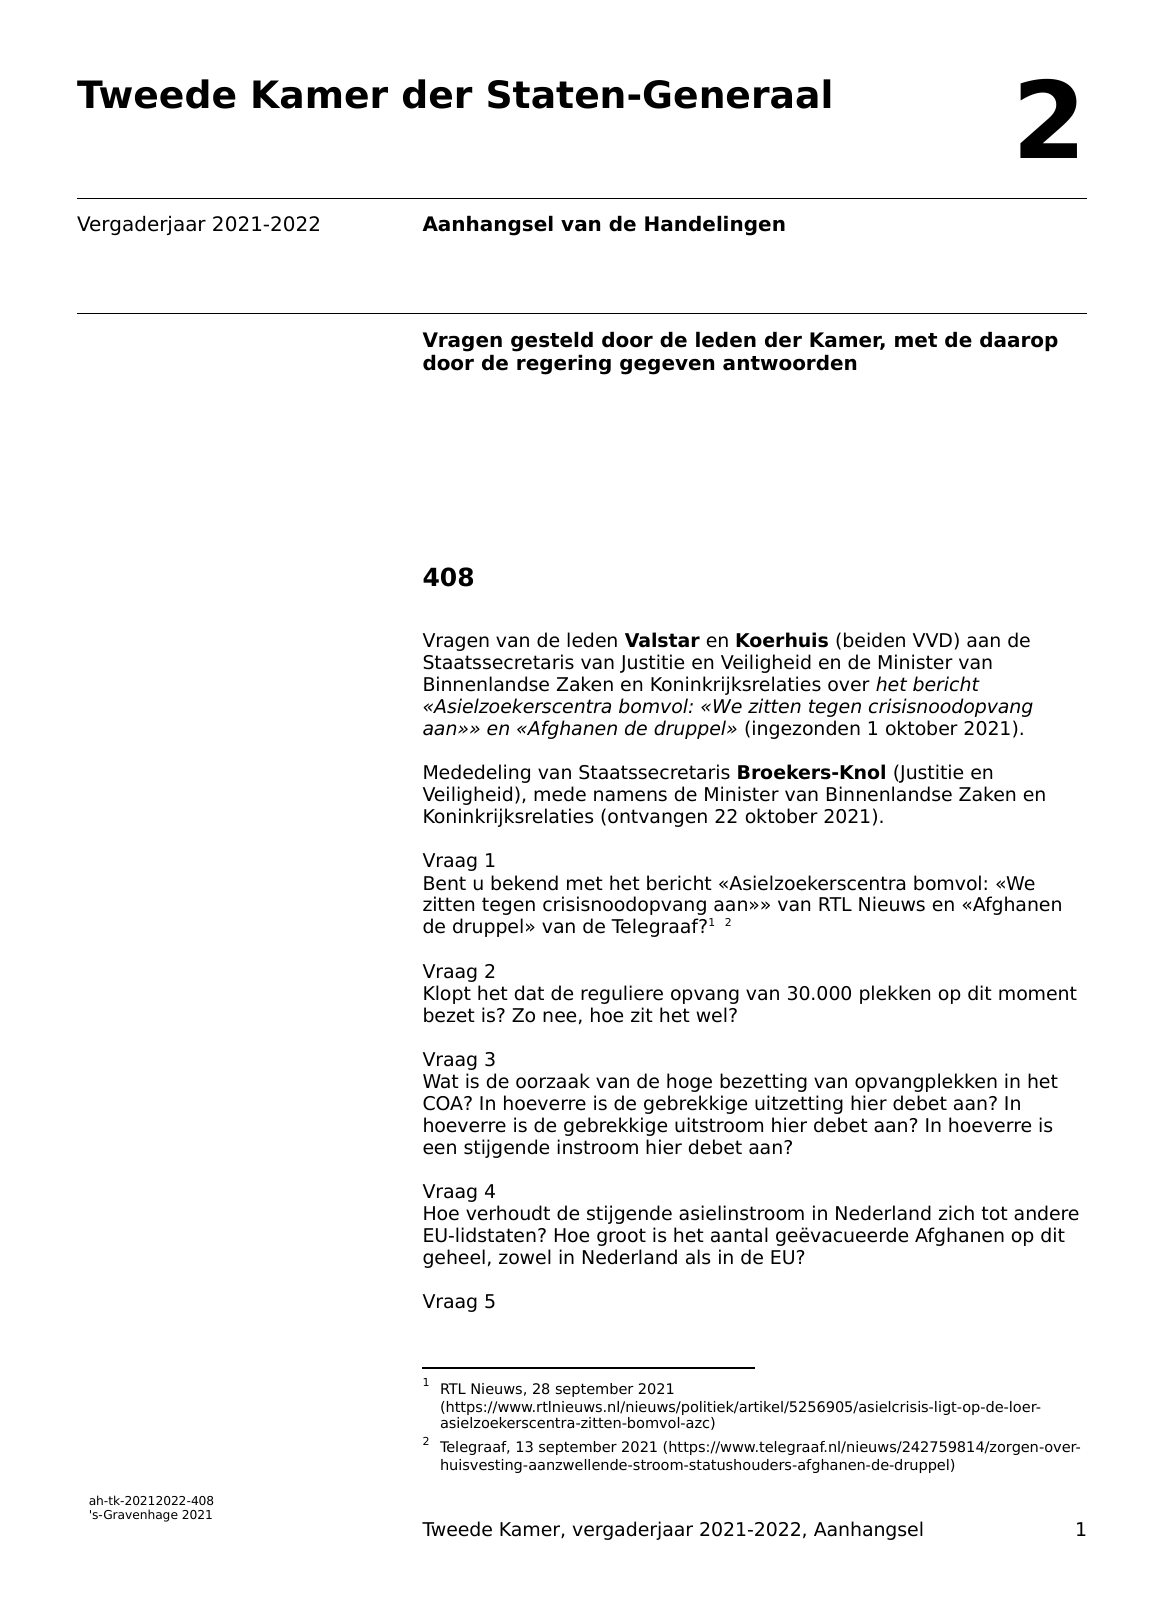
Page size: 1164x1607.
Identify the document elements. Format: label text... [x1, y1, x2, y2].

table_header Tweede Kamer der Staten-Generaal [77, 59, 886, 198]
text Telegraaf, 13 september 2021 (https://www.telegraaf.nl/nieuws/242759814/zorgen-over-huisvesting-aanzwellende-stroom-statushouders-afghanen-de-druppel) [422, 1435, 1087, 1474]
text Vraag 2 [422, 961, 1087, 982]
text Vraag 1 [422, 850, 1087, 872]
table_header 2 [886, 59, 1087, 198]
table_cell Vergaderjaar 2021-2022 [77, 199, 422, 313]
text Hoe verhoudt de stijgende asielinstroom in Nederland zich tot andere EU-lidstaten? Hoe groot is het aantal geëvacueerde Afghanen op dit geheel, zowel in Nederland als in de EU? [422, 1203, 1087, 1269]
text ah-tk-20212022-408 [88, 1494, 323, 1508]
text Vraag 4 [422, 1181, 1087, 1203]
table_cell [77, 314, 422, 375]
text Wat is de oorzaak van de hoge bezetting van opvangplekken in het COA? In hoeverre is de gebrekkige uitzetting hier debet aan? In hoeverre is de gebrekkige uitstroom hier debet aan? In hoeverre is een stijgende instroom hier debet aan? [422, 1071, 1087, 1158]
text Bent u bekend met het bericht «Asielzoekerscentra bomvol: «We zitten tegen crisisnoodopvang aan»» van RTL Nieuws en «Afghanen de druppel» van de Telegraaf? [422, 872, 1087, 938]
text Mededeling van Staatssecretaris Broekers-Knol (Justitie en Veiligheid), mede namens de Minister van Binnenlandse Zaken en Koninkrijksrelaties (ontvangen 22 oktober 2021). [422, 762, 1087, 828]
text RTL Nieuws, 28 september 2021 (https://www.rtlnieuws.nl/nieuws/politiek/artikel/5256905/asielcrisis-ligt-op-de-loer-asielzoekerscentra-zitten-bomvol-azc) [422, 1377, 1087, 1432]
text Vraag 5 [422, 1291, 1087, 1313]
text Vraag 3 [422, 1049, 1087, 1071]
text 's-Gravenhage 2021 [88, 1508, 323, 1522]
table_cell Vragen gesteld door de leden der Kamer, met de daarop door de regering gegeven antwoorden [422, 314, 1087, 375]
table_cell Aanhangsel van de Handelingen [422, 199, 1087, 313]
text Vragen van de leden Valstar en Koerhuis (beiden VVD) aan de Staatssecretaris van Justitie en Veiligheid en de Minister van Binnenlandse Zaken en Koninkrijksrelaties over het bericht «Asielzoekerscentra bomvol: «We zitten tegen crisisnoodopvang aan»» en «Afghanen de druppel» (ingezonden 1 oktober 2021). [422, 630, 1087, 740]
text 408 [422, 563, 1087, 592]
text Klopt het dat de reguliere opvang van 30.000 plekken op dit moment bezet is? Zo nee, hoe zit het wel? [422, 982, 1087, 1026]
